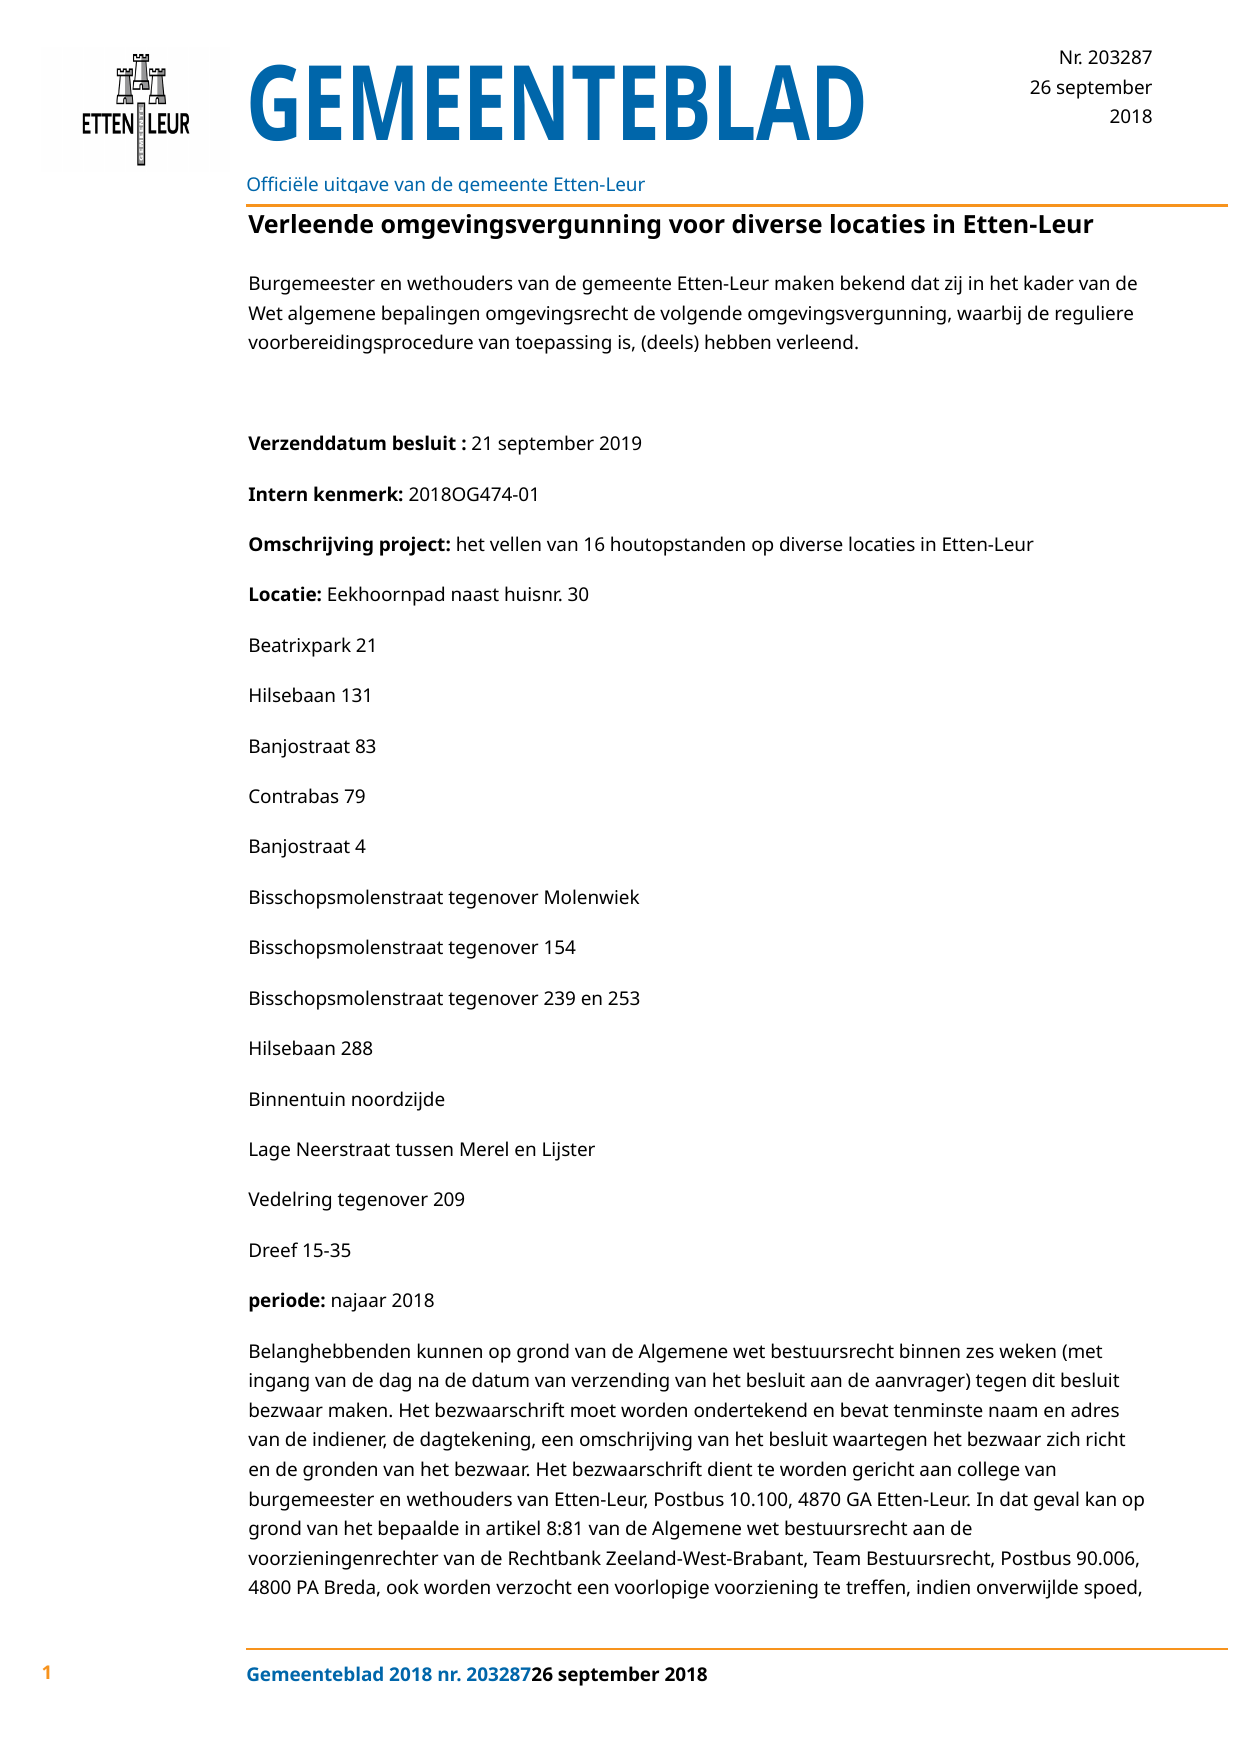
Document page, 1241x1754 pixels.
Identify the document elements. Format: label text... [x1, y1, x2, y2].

text Bisschopsmolenstraat tegenover Molenwiek [248, 884, 1152, 910]
text Dreef 15-35 [248, 1237, 1152, 1263]
text Omschrijving project: het vellen van 16 houtopstanden op diverse locaties in Etten-Leur [248, 531, 1152, 557]
text Intern kenmerk: 2018OG474-01 [248, 481, 1152, 506]
text Lage Neerstraat tussen Merel en Lijster [248, 1136, 1152, 1162]
text Bisschopsmolenstraat tegenover 239 en 253 [248, 985, 1152, 1011]
text Bisschopsmolenstraat tegenover 154 [248, 934, 1152, 960]
text periode: najaar 2018 [248, 1287, 1152, 1313]
text Verzenddatum besluit : 21 september 2019 [248, 430, 1152, 456]
text Banjostraat 83 [248, 733, 1152, 758]
text Hilsebaan 288 [248, 1035, 1152, 1061]
text Belanghebbenden kunnen op grond van de Algemene wet bestuursrecht binnen zes weken (met ingang van de dag na de datum van verzending van het besluit aan de aanvrager) tegen dit besluit bezwaar maken. Het bezwaarschrift moet worden ondertekend en bevat tenminste naam en adres van de indiener, de dagtekening, een omschrijving van het besluit waartegen het bezwaar zich richt en de gronden van het bezwaar. Het bezwaarschrift dient te worden gericht aan college van burgemeester en wethouders van Etten-Leur, Postbus 10.100, 4870 GA Etten-Leur. In dat geval kan op grond van het bepaalde in artikel 8:81 van de Algemene wet bestuursrecht aan de voorzieningenrechter van de Rechtbank Zeeland-West-Brabant, Team Bestuursrecht, Postbus 90.006, 4800 PA Breda, ook worden verzocht een voorlopige voorziening te treffen, indien onverwijlde spoed, [248, 1338, 1152, 1600]
text Contrabas 79 [248, 783, 1152, 809]
text Hilsebaan 131 [248, 682, 1152, 708]
text Locatie: Eekhoornpad naast huisnr. 30 [248, 582, 1152, 607]
text Beatrixpark 21 [248, 632, 1152, 658]
text Verleende omgevingsvergunning voor diverse locaties in Etten-Leur [248, 207, 1152, 241]
text Burgemeester en wethouders van de gemeente Etten-Leur maken bekend dat zij in het kader van de Wet algemene bepalingen omgevingsrecht de volgende omgevingsvergunning, waarbij de reguliere voorbereidingsprocedure van toepassing is, (deels) hebben verleend. [248, 270, 1152, 355]
text Banjostraat 4 [248, 834, 1152, 859]
text Binnentuin noordzijde [248, 1086, 1152, 1111]
picture [41, 47, 231, 172]
text Vedelring tegenover 209 [248, 1187, 1152, 1212]
